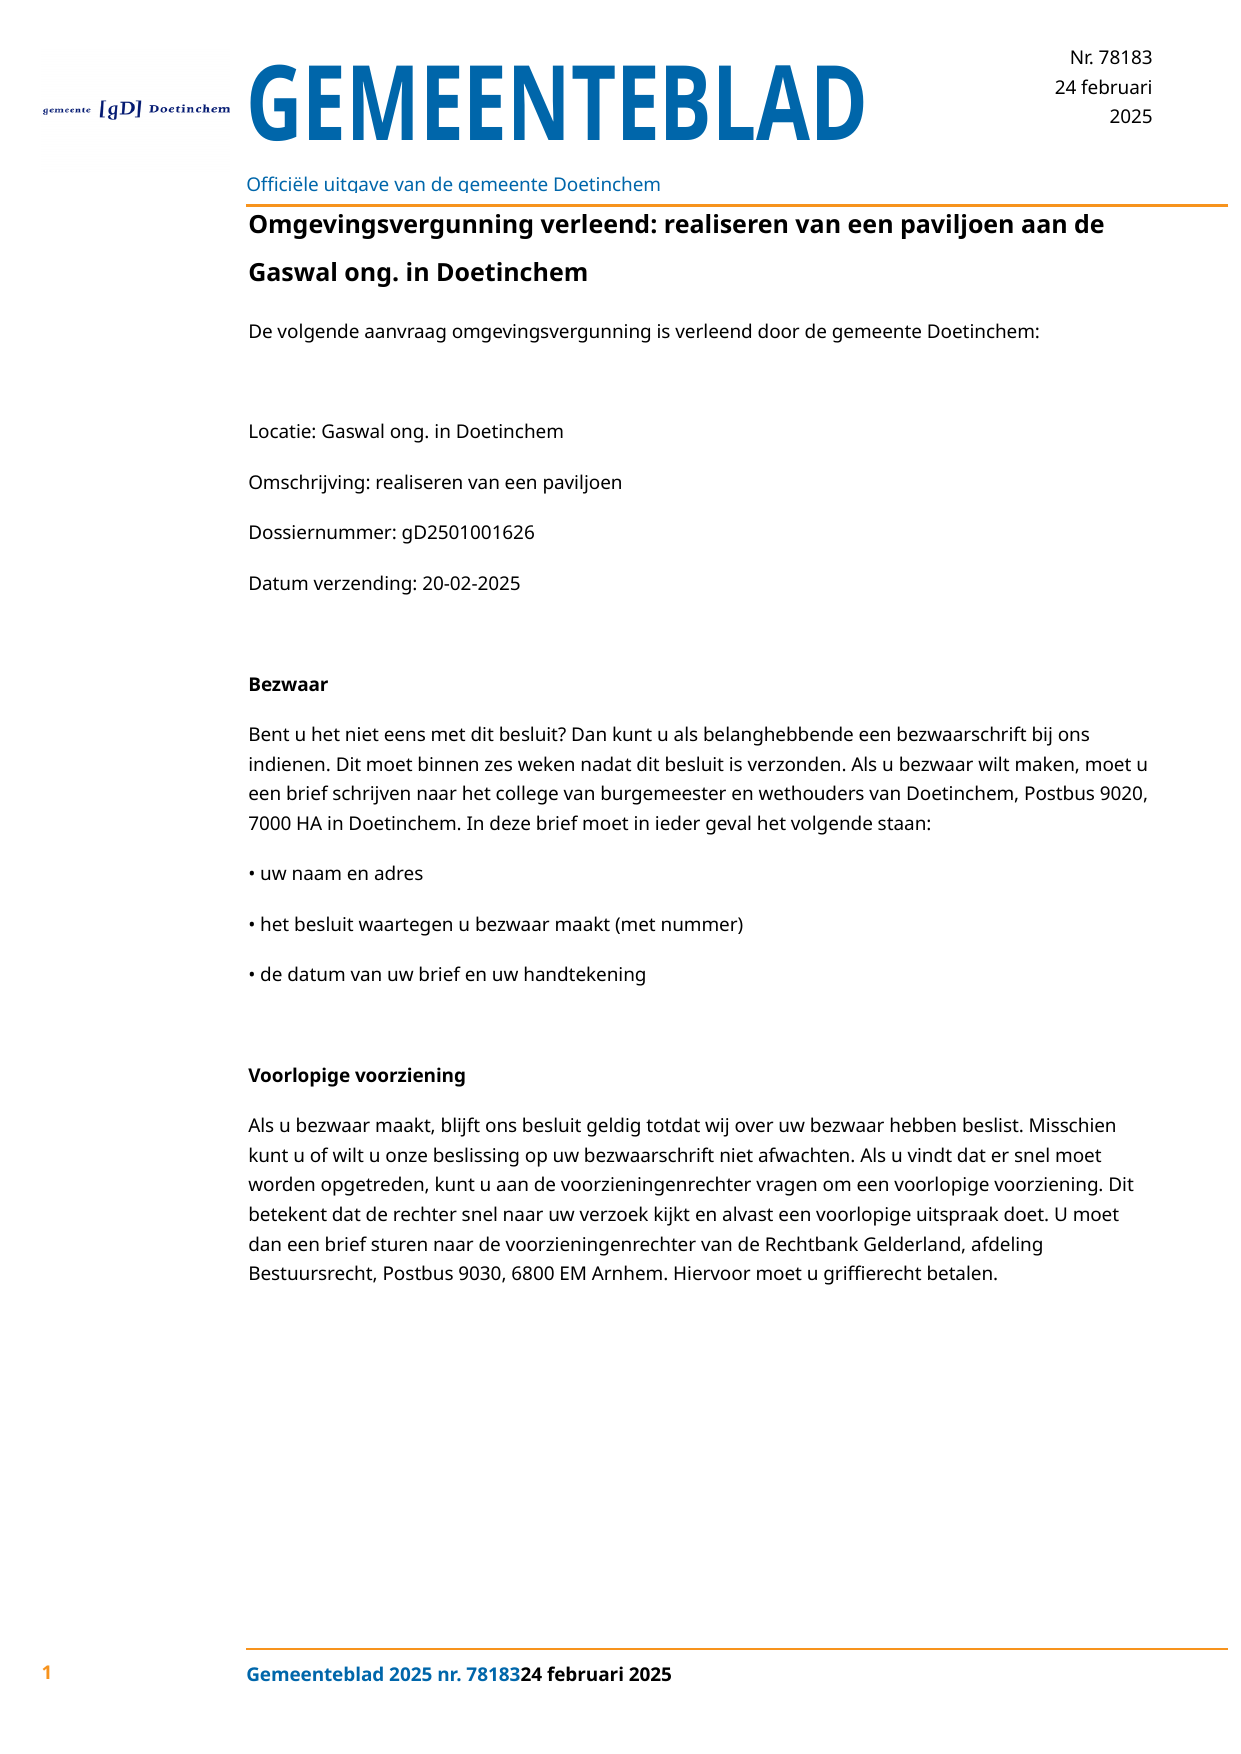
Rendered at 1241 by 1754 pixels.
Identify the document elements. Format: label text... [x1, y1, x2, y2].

text Voorlopige voorziening [248, 1062, 1152, 1088]
text Bent u het niet eens met dit besluit? Dan kunt u als belanghebbende een bezwaarschrift bij ons indienen. Dit moet binnen zes weken nadat dit besluit is verzonden. Als u bezwaar wilt maken, moet u een brief schrijven naar het college van burgemeester en wethouders van Doetinchem, Postbus 9020, 7000 HA in Doetinchem. In deze brief moet in ieder geval het volgende staan: [248, 721, 1152, 836]
text • het besluit waartegen u bezwaar maakt (met nummer) [248, 911, 1152, 937]
text Dossiernummer: gD2501001626 [248, 519, 1152, 545]
text • de datum van uw brief en uw handtekening [248, 961, 1152, 987]
text Omschrijving: realiseren van een paviljoen [248, 469, 1152, 495]
picture [41, 47, 231, 172]
text Locatie: Gaswal ong. in Doetinchem [248, 419, 1152, 444]
text Omgevingsvergunning verleend: realiseren van een paviljoen aan de Gaswal ong. in Doetinchem [248, 207, 1152, 288]
text Als u bezwaar maakt, blijft ons besluit geldig totdat wij over uw bezwaar hebben beslist. Misschien kunt u of wilt u onze beslissing op uw bezwaarschrift niet afwachten. Als u vindt dat er snel moet worden opgetreden, kunt u aan de voorzieningenrechter vragen om een voorlopige voorziening. Dit betekent dat de rechter snel naar uw verzoek kijkt en alvast een voorlopige uitspraak doet. U moet dan een brief sturen naar de voorzieningenrechter van de Rechtbank Gelderland, afdeling Bestuursrecht, Postbus 9030, 6800 EM Arnhem. Hiervoor moet u griffierecht betalen. [248, 1112, 1152, 1286]
text Bezwaar [248, 671, 1152, 697]
text Datum verzending: 20-02-2025 [248, 570, 1152, 596]
text De volgende aanvraag omgevingsvergunning is verleend door de gemeente Doetinchem: [248, 318, 1152, 344]
text • uw naam en adres [248, 860, 1152, 886]
